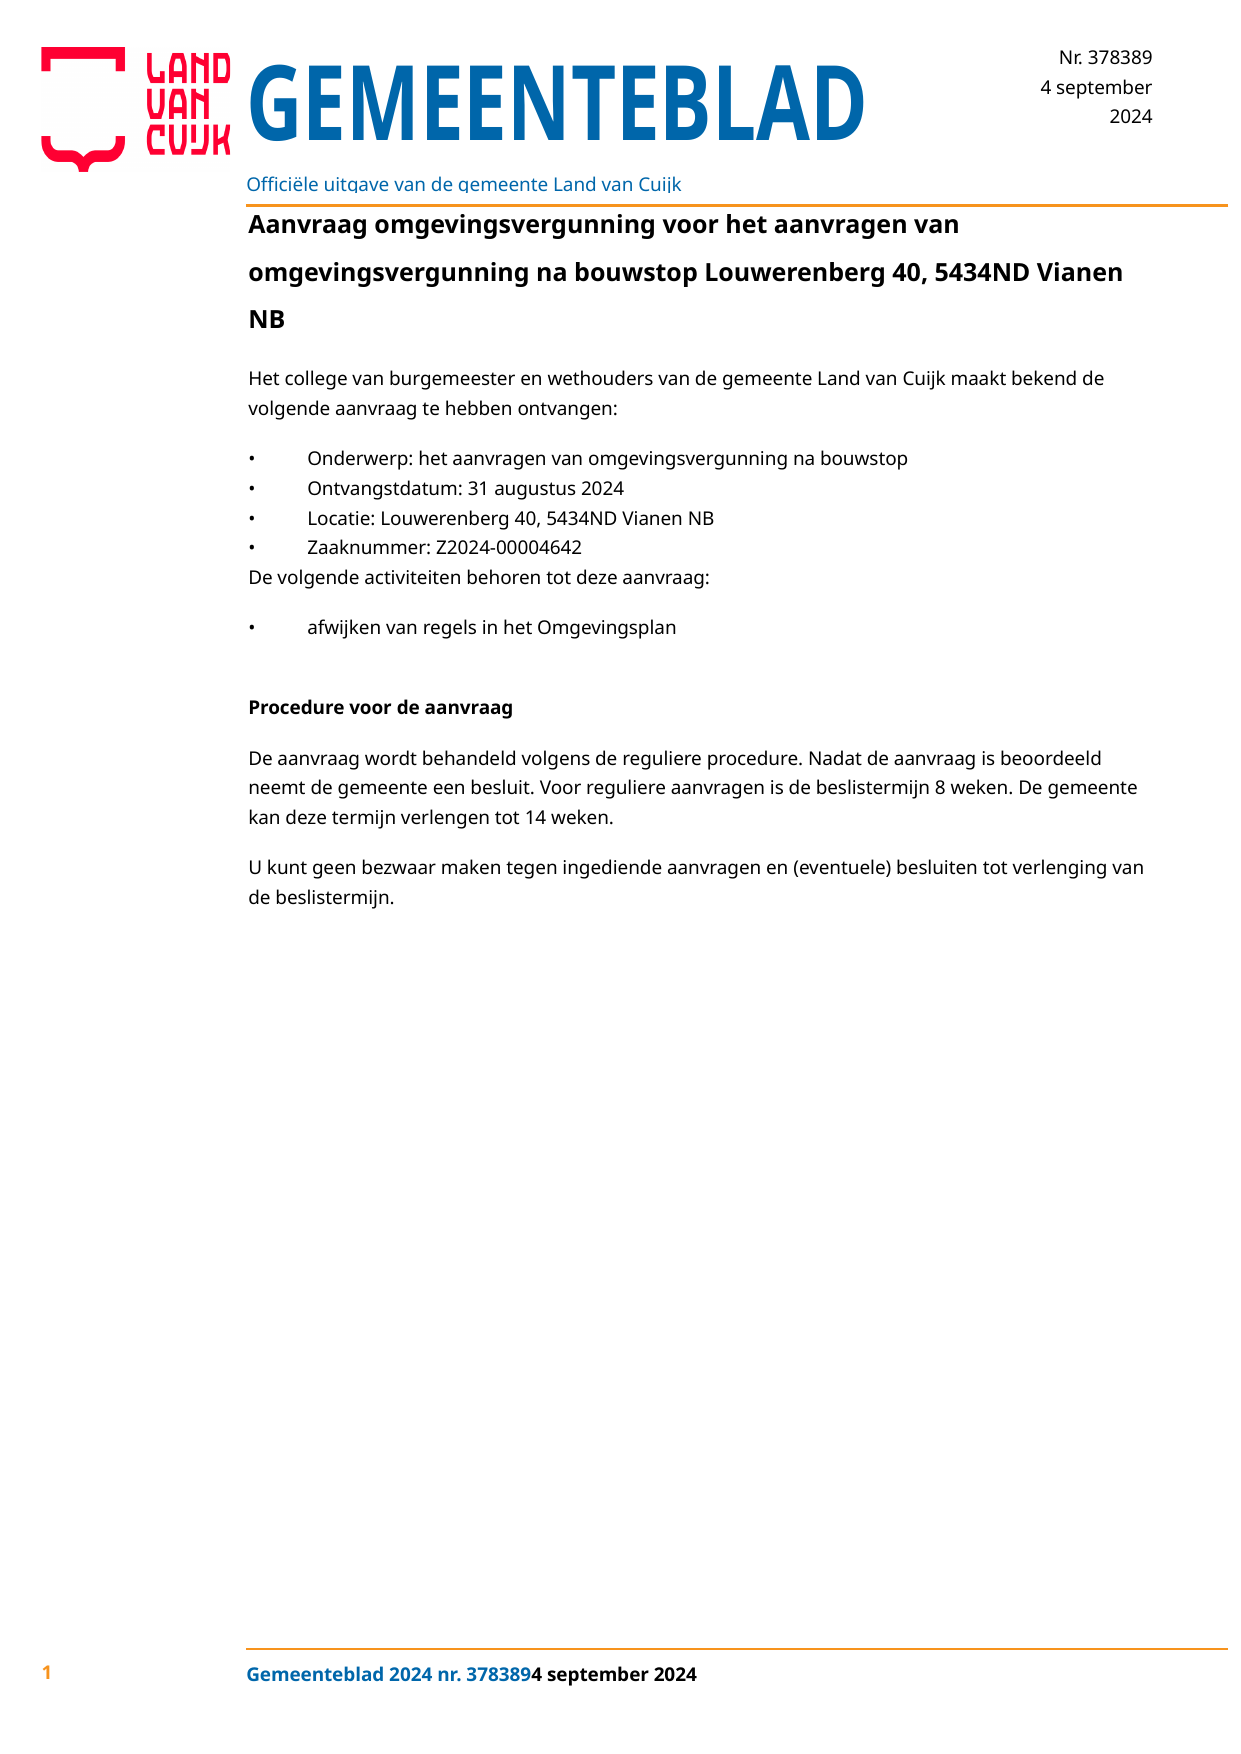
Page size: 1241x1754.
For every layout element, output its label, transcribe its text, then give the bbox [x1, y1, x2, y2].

text Het college van burgemeester en wethouders van de gemeente Land van Cuijk maakt bekend de volgende aanvraag te hebben ontvangen: [248, 366, 1152, 421]
text De aanvraag wordt behandeld volgens de reguliere procedure. Nadat de aanvraag is beoordeeld neemt de gemeente een besluit. Voor reguliere aanvragen is de beslistermijn 8 weken. De gemeente kan deze termijn verlengen tot 14 weken. [248, 745, 1152, 829]
text Procedure voor de aanvraag [248, 694, 1152, 720]
picture [41, 47, 231, 172]
text U kunt geen bezwaar maken tegen ingediende aanvragen en (eventuele) besluiten tot verlenging van de beslistermijn. [248, 854, 1152, 909]
text Aanvraag omgevingsvergunning voor het aanvragen van omgevingsvergunning na bouwstop Louwerenberg 40, 5434ND Vianen NB [248, 207, 1152, 336]
list Onderwerp: het aanvragen van omgevingsvergunning na bouwstop [248, 446, 1152, 471]
list Locatie: Louwerenberg 40, 5434ND Vianen NB [248, 505, 1152, 530]
text De volgende activiteiten behoren tot deze aanvraag: [248, 564, 1152, 589]
list Ontvangstdatum: 31 augustus 2024 [248, 475, 1152, 501]
list Zaaknummer: Z2024-00004642 [248, 534, 1152, 560]
list afwijken van regels in het Omgevingsplan [248, 614, 1152, 640]
